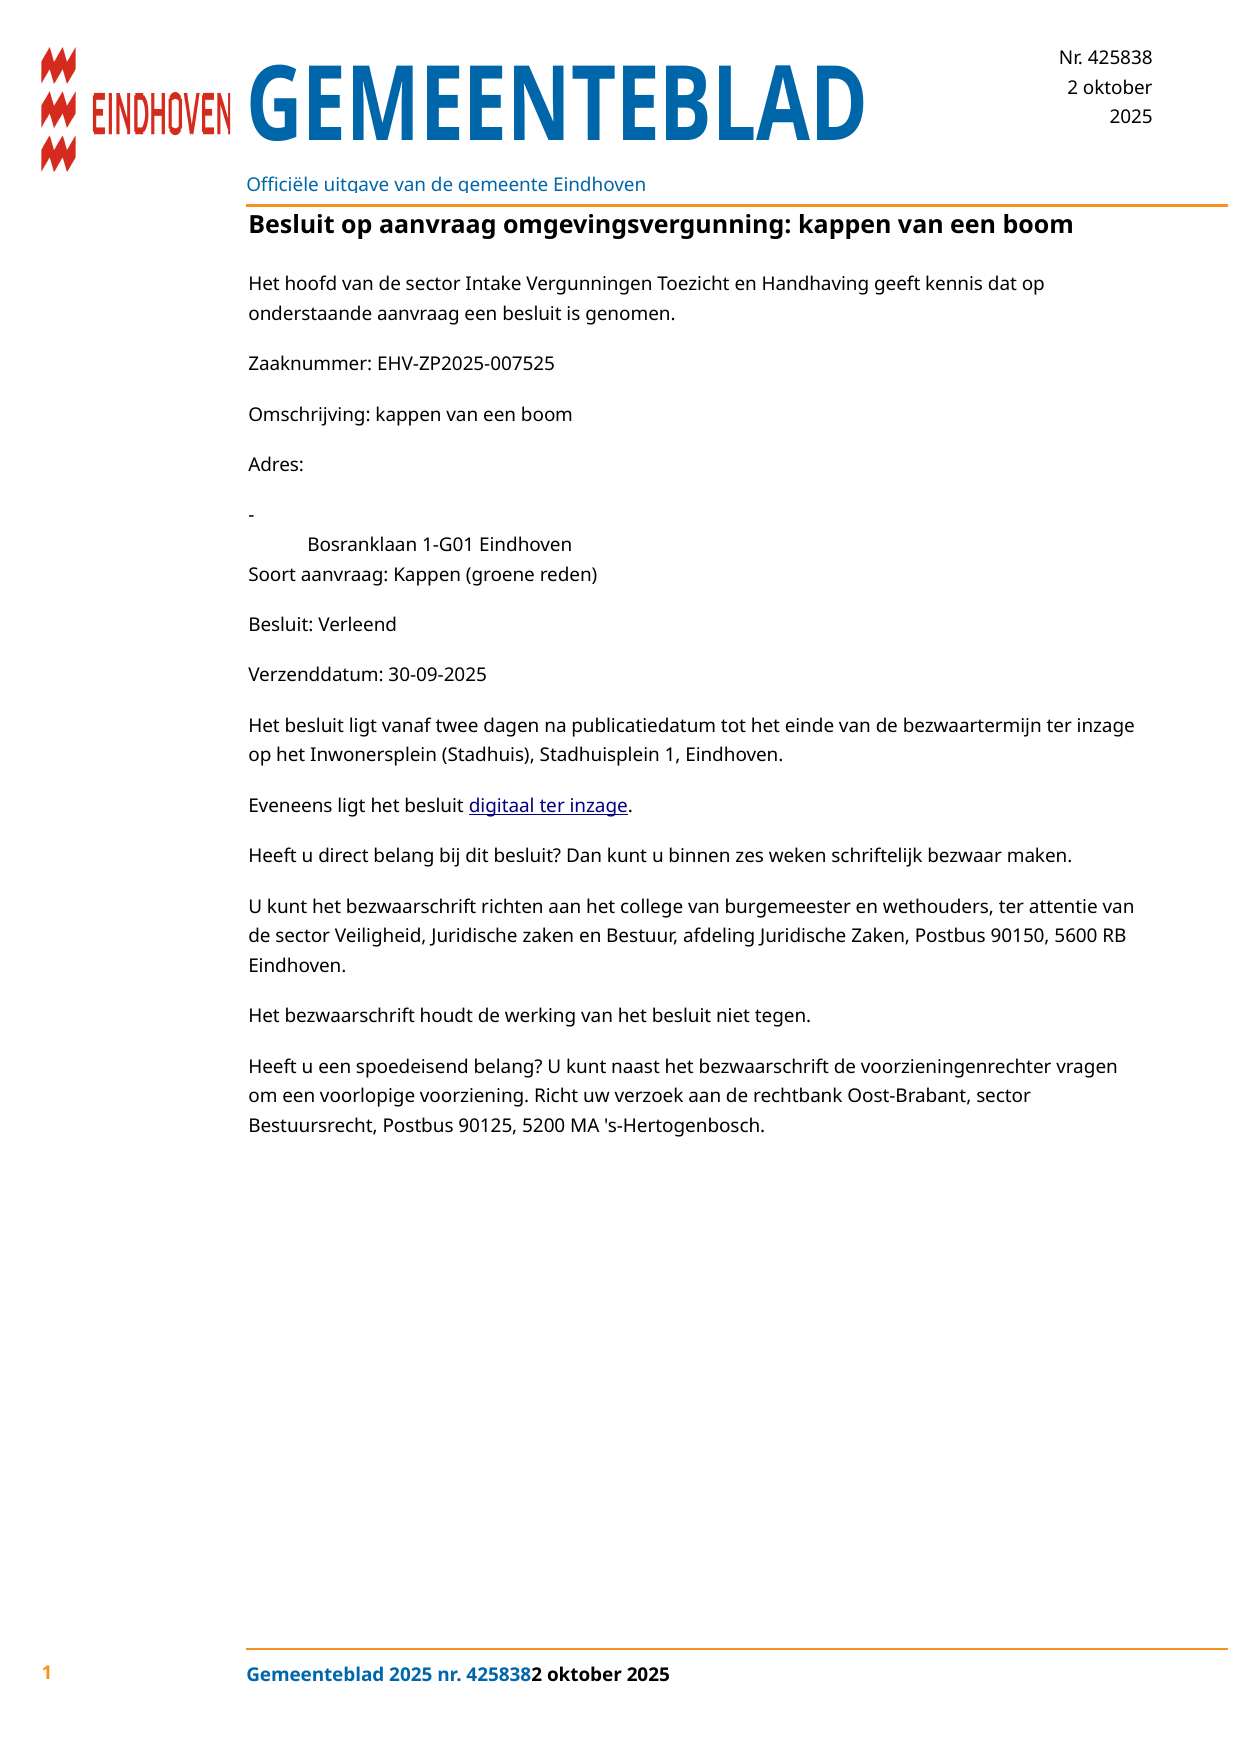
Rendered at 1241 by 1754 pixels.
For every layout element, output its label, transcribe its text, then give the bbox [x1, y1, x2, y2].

text Verzenddatum: 30-09-2025 [248, 662, 1152, 687]
text Het bezwaarschrift houdt de werking van het besluit niet tegen. [248, 1002, 1152, 1028]
text Het hoofd van de sector Intake Vergunningen Toezicht en Handhaving geeft kennis dat op onderstaande aanvraag een besluit is genomen. [248, 270, 1152, 326]
text Omschrijving: kappen van een boom [248, 401, 1152, 426]
text Zaaknummer: EHV-ZP2025-007525 [248, 350, 1152, 376]
text U kunt het bezwaarschrift richten aan het college van burgemeester en wethouders, ter attentie van de sector Veiligheid, Juridische zaken en Bestuur, afdeling Juridische Zaken, Postbus 90150, 5600 RB Eindhoven. [248, 893, 1152, 978]
text Het besluit ligt vanaf twee dagen na publicatiedatum tot het einde van de bezwaartermijn ter inzage op het Inwonersplein (Stadhuis), Stadhuisplein 1, Eindhoven. [248, 712, 1152, 767]
picture [41, 47, 231, 172]
text Besluit op aanvraag omgevingsvergunning: kappen van een boom [248, 207, 1152, 241]
text Soort aanvraag: Kappen (groene reden) [248, 561, 1152, 586]
text Heeft u een spoedeisend belang? U kunt naast het bezwaarschrift de voorzieningenrechter vragen om een voorlopige voorziening. Richt uw verzoek aan de rechtbank Oost-Brabant, sector Bestuursrecht, Postbus 90125, 5200 MA 's-Hertogenbosch. [248, 1053, 1152, 1138]
text Besluit: Verleend [248, 611, 1152, 637]
list Bosranklaan 1-G01 Eindhoven [248, 531, 1152, 557]
text Adres: [248, 451, 1152, 477]
text Eveneens ligt het besluit digitaal ter inzage. [248, 792, 1152, 818]
text Heeft u direct belang bij dit besluit? Dan kunt u binnen zes weken schriftelijk bezwaar maken. [248, 842, 1152, 868]
